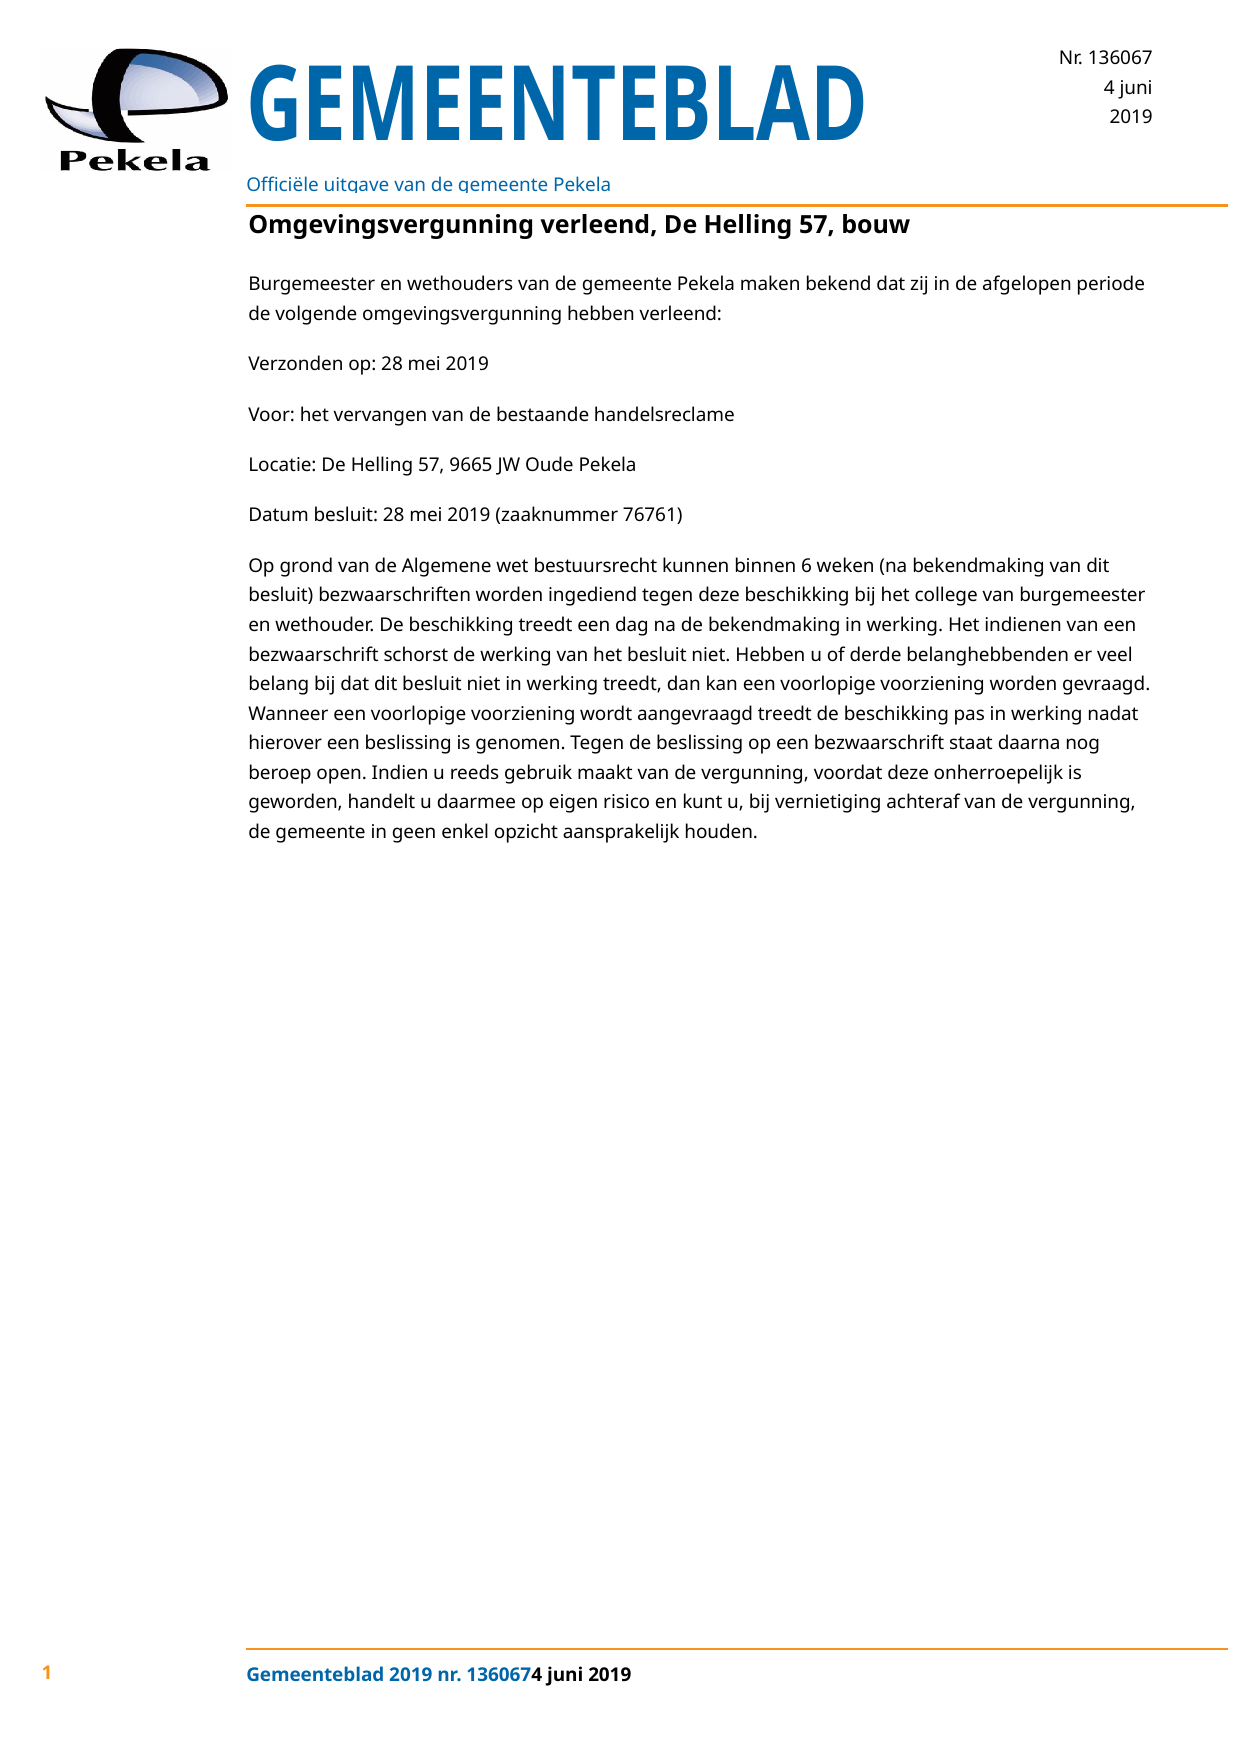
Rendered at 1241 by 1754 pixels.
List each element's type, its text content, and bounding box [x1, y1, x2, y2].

text Locatie: De Helling 57, 9665 JW Oude Pekela [248, 451, 1152, 477]
text Voor: het vervangen van de bestaande handelsreclame [248, 401, 1152, 426]
text Op grond van de Algemene wet bestuursrecht kunnen binnen 6 weken (na bekendmaking van dit besluit) bezwaarschriften worden ingediend tegen deze beschikking bij het college van burgemeester en wethouder. De beschikking treedt een dag na de bekendmaking in werking. Het indienen van een bezwaarschrift schorst de werking van het besluit niet. Hebben u of derde belanghebbenden er veel belang bij dat dit besluit niet in werking treedt, dan kan een voorlopige voorziening worden gevraagd. Wanneer een voorlopige voorziening wordt aangevraagd treedt de beschikking pas in werking nadat hierover een beslissing is genomen. Tegen de beslissing op een bezwaarschrift staat daarna nog beroep open. Indien u reeds gebruik maakt van de vergunning, voordat deze onherroepelijk is geworden, handelt u daarmee op eigen risico en kunt u, bij vernietiging achteraf van de vergunning, de gemeente in geen enkel opzicht aansprakelijk houden. [248, 552, 1152, 844]
picture [41, 47, 231, 172]
text Burgemeester en wethouders van de gemeente Pekela maken bekend dat zij in de afgelopen periode de volgende omgevingsvergunning hebben verleend: [248, 270, 1152, 326]
text Omgevingsvergunning verleend, De Helling 57, bouw [248, 207, 1152, 241]
text Verzonden op: 28 mei 2019 [248, 350, 1152, 376]
text Datum besluit: 28 mei 2019 (zaaknummer 76761) [248, 502, 1152, 527]
